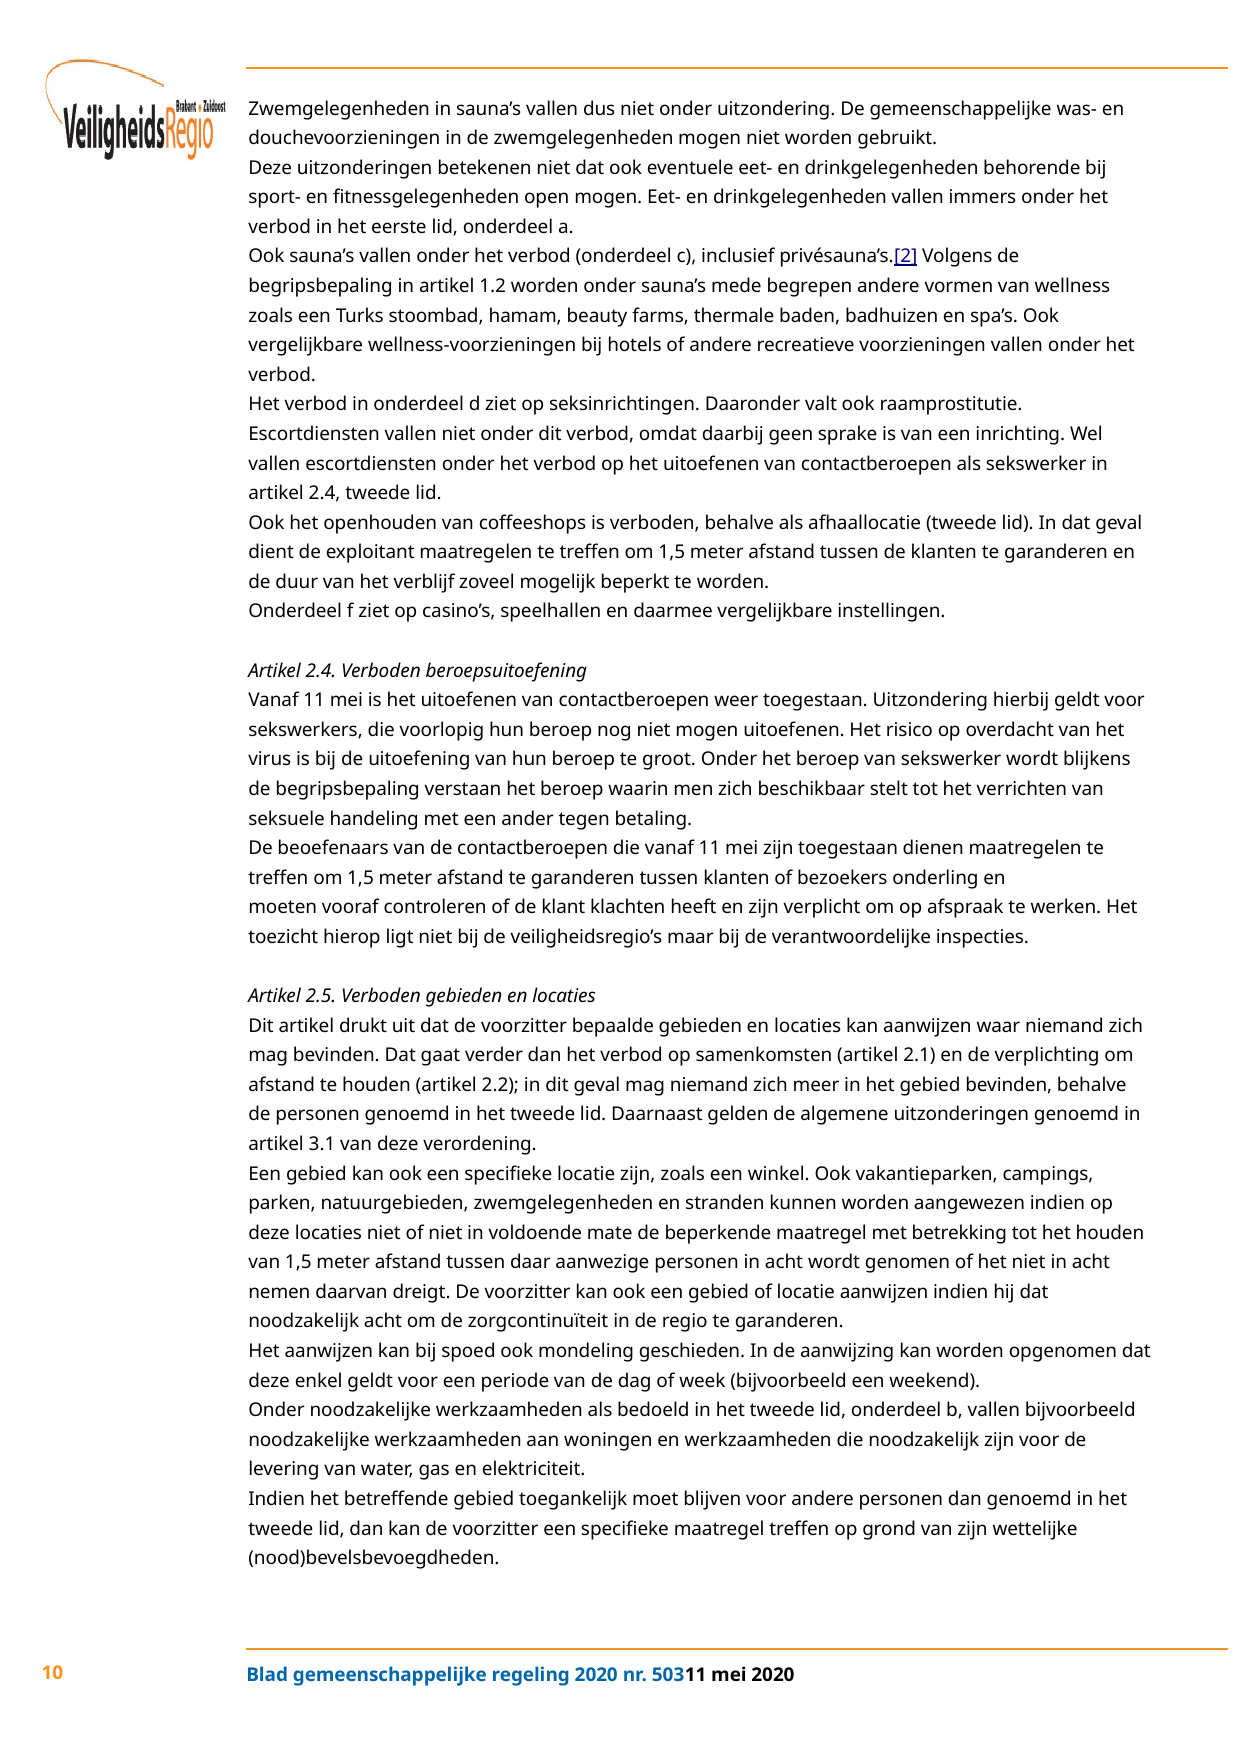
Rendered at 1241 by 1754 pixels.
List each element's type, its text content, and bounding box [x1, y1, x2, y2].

picture [41, 47, 231, 172]
text Artikel 2.4. Verboden beroepsuitoefening [248, 657, 1152, 683]
text Een gebied kan ook een specifieke locatie zijn, zoals een winkel. Ook vakantieparken, campings, parken, natuurgebieden, zwemgelegenheden en stranden kunnen worden aangewezen indien op deze locaties niet of niet in voldoende mate de beperkende maatregel met betrekking tot het houden van 1,5 meter afstand tussen daar aanwezige personen in acht wordt genomen of het niet in acht nemen daarvan dreigt. De voorzitter kan ook een gebied of locatie aanwijzen indien hij dat noodzakelijk acht om de zorgcontinuïteit in de regio te garanderen. [248, 1160, 1152, 1333]
text Indien het betreffende gebied toegankelijk moet blijven voor andere personen dan genoemd in het tweede lid, dan kan de voorzitter een specifieke maatregel treffen op grond van zijn wettelijke (nood)bevelsbevoegdheden. [248, 1485, 1152, 1570]
text Deze uitzonderingen betekenen niet dat ook eventuele eet- en drinkgelegenheden behorende bij sport- en fitnessgelegenheden open mogen. Eet- en drinkgelegenheden vallen immers onder het verbod in het eerste lid, onderdeel a. [248, 154, 1152, 239]
text Ook het openhouden van coffeeshops is verboden, behalve als afhaallocatie (tweede lid). In dat geval dient de exploitant maatregelen te treffen om 1,5 meter afstand tussen de klanten te garanderen en de duur van het verblijf zoveel mogelijk beperkt te worden. [248, 509, 1152, 594]
text De beoefenaars van de contactberoepen die vanaf 11 mei zijn toegestaan dienen maatregelen te treffen om 1,5 meter afstand te garanderen tussen klanten of bezoekers onderling en [248, 834, 1152, 890]
text Dit artikel drukt uit dat de voorzitter bepaalde gebieden en locaties kan aanwijzen waar niemand zich mag bevinden. Dat gaat verder dan het verbod op samenkomsten (artikel 2.1) en de verplichting om afstand te houden (artikel 2.2); in dit geval mag niemand zich meer in het gebied bevinden, behalve de personen genoemd in het tweede lid. Daarnaast gelden de algemene uitzonderingen genoemd in artikel 3.1 van deze verordening. [248, 1012, 1152, 1156]
text Zwemgelegenheden in sauna’s vallen dus niet onder uitzondering. De gemeenschappelijke was- en douchevoorzieningen in de zwemgelegenheden mogen niet worden gebruikt. [248, 95, 1152, 150]
text Ook sauna’s vallen onder het verbod (onderdeel c), inclusief privésauna’s.[2] Volgens de begripsbepaling in artikel 1.2 worden onder sauna’s mede begrepen andere vormen van wellness zoals een Turks stoombad, hamam, beauty farms, thermale baden, badhuizen en spa’s. Ook vergelijkbare wellness-voorzieningen bij hotels of andere recreatieve voorzieningen vallen onder het verbod. [248, 243, 1152, 387]
text moeten vooraf controleren of de klant klachten heeft en zijn verplicht om op afspraak te werken. Het toezicht hierop ligt niet bij de veiligheidsregio’s maar bij de verantwoordelijke inspecties. [248, 893, 1152, 949]
text Het aanwijzen kan bij spoed ook mondeling geschieden. In de aanwijzing kan worden opgenomen dat deze enkel geldt voor een periode van de dag of week (bijvoorbeeld een weekend). [248, 1337, 1152, 1393]
text Onderdeel f ziet op casino’s, speelhallen en daarmee vergelijkbare instellingen. [248, 598, 1152, 623]
text Artikel 2.5. Verboden gebieden en locaties [248, 982, 1152, 1008]
text Vanaf 11 mei is het uitoefenen van contactberoepen weer toegestaan. Uitzondering hierbij geldt voor sekswerkers, die voorlopig hun beroep nog niet mogen uitoefenen. Het risico op overdacht van het virus is bij de uitoefening van hun beroep te groot. Onder het beroep van sekswerker wordt blijkens de begripsbepaling verstaan het beroep waarin men zich beschikbaar stelt tot het verrichten van seksuele handeling met een ander tegen betaling. [248, 686, 1152, 831]
text Onder noodzakelijke werkzaamheden als bedoeld in het tweede lid, onderdeel b, vallen bijvoorbeeld noodzakelijke werkzaamheden aan woningen en werkzaamheden die noodzakelijk zijn voor de levering van water, gas en elektriciteit. [248, 1396, 1152, 1481]
text Het verbod in onderdeel d ziet op seksinrichtingen. Daaronder valt ook raamprostitutie. Escortdiensten vallen niet onder dit verbod, omdat daarbij geen sprake is van een inrichting. Wel vallen escortdiensten onder het verbod op het uitoefenen van contactberoepen als sekswerker in artikel 2.4, tweede lid. [248, 391, 1152, 505]
